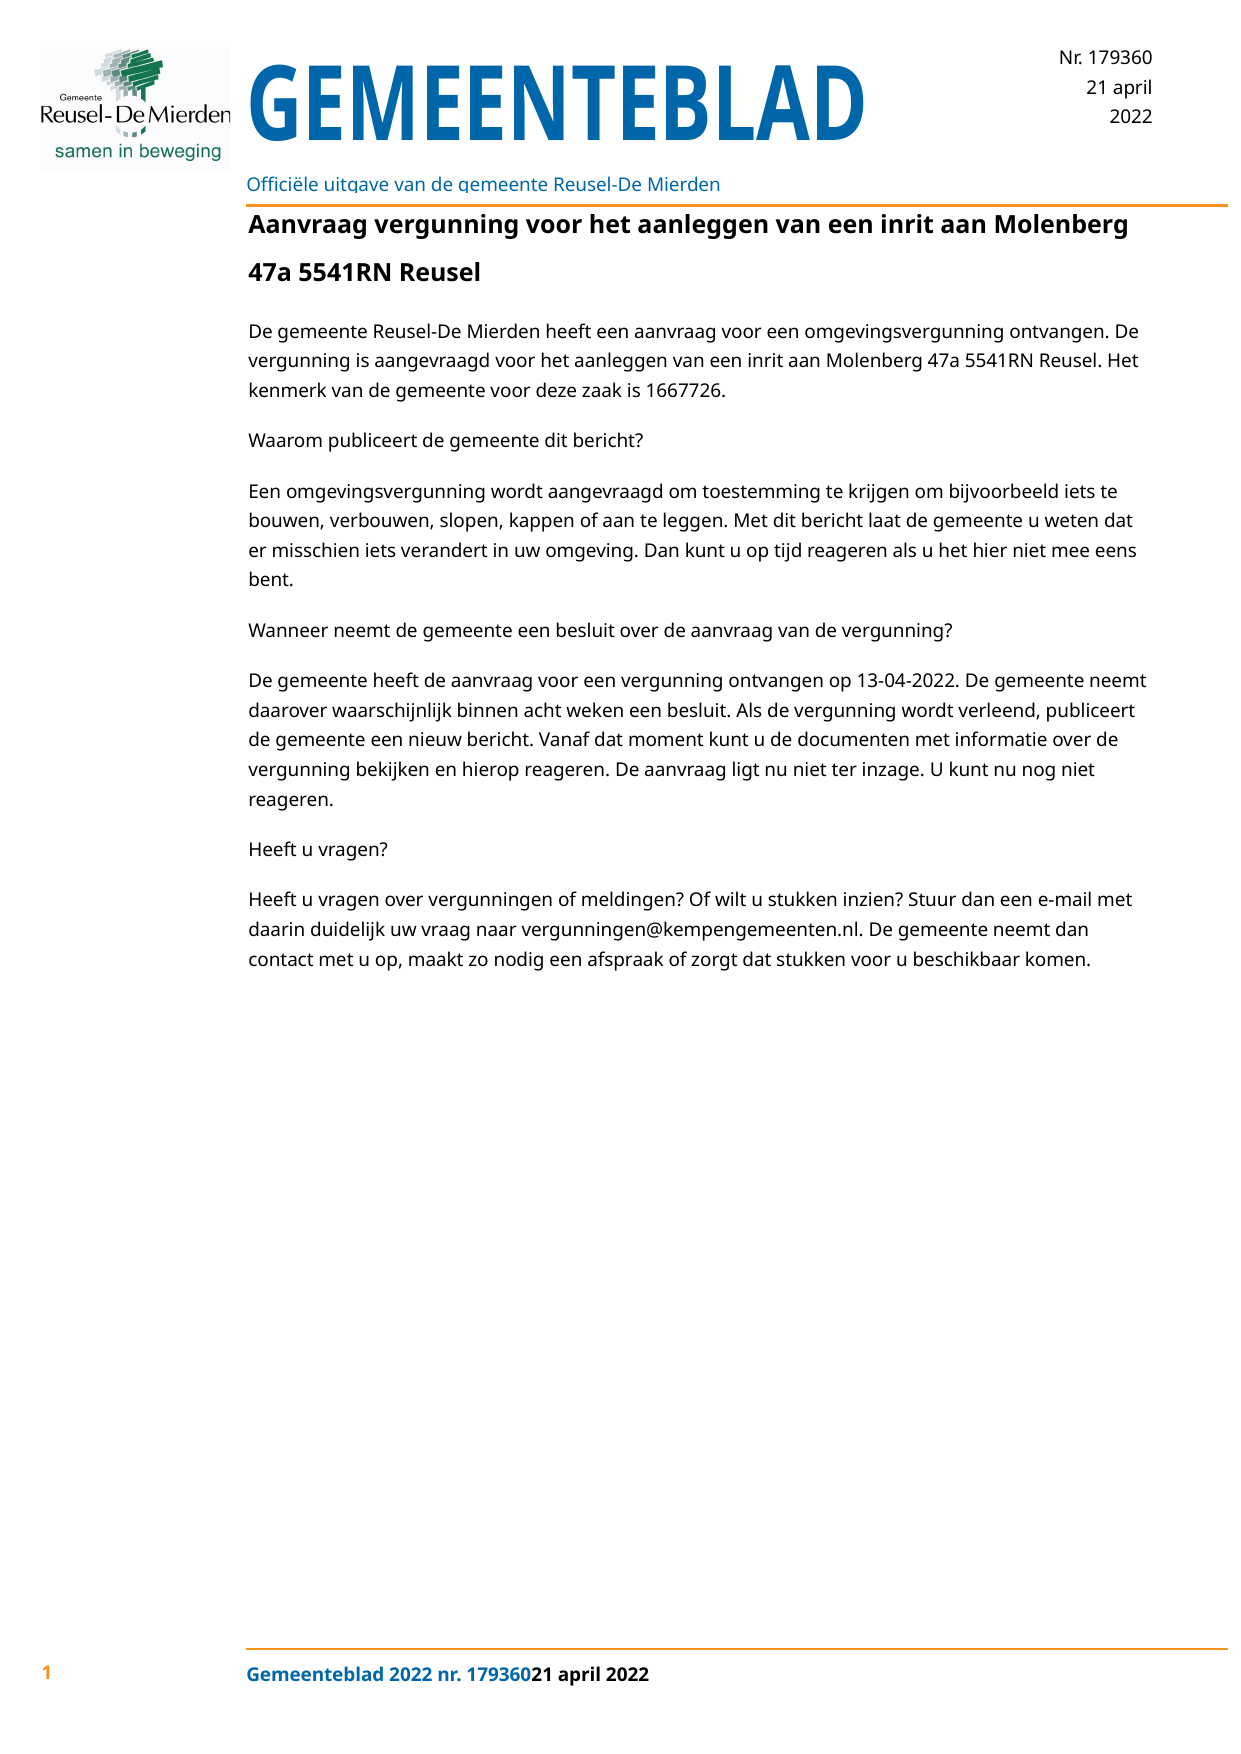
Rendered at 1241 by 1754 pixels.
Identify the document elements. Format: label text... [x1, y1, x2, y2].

text Aanvraag vergunning voor het aanleggen van een inrit aan Molenberg 47a 5541RN Reusel [248, 207, 1152, 288]
text De gemeente heeft de aanvraag voor een vergunning ontvangen op 13-04-2022. De gemeente neemt daarover waarschijnlijk binnen acht weken een besluit. Als de vergunning wordt verleend, publiceert de gemeente een nieuw bericht. Vanaf dat moment kunt u de documenten met informatie over de vergunning bekijken en hierop reageren. De aanvraag ligt nu niet ter inzage. U kunt nu nog niet reageren. [248, 667, 1152, 812]
text Een omgevingsvergunning wordt aangevraagd om toestemming te krijgen om bijvoorbeeld iets te bouwen, verbouwen, slopen, kappen of aan te leggen. Met dit bericht laat de gemeente u weten dat er misschien iets verandert in uw omgeving. Dan kunt u op tijd reageren als u het hier niet mee eens bent. [248, 478, 1152, 592]
text Wanneer neemt de gemeente een besluit over de aanvraag van de vergunning? [248, 617, 1152, 643]
text Heeft u vragen? [248, 836, 1152, 862]
text De gemeente Reusel-De Mierden heeft een aanvraag voor een omgevingsvergunning ontvangen. De vergunning is aangevraagd voor het aanleggen van een inrit aan Molenberg 47a 5541RN Reusel. Het kenmerk van de gemeente voor deze zaak is 1667726. [248, 318, 1152, 403]
text Heeft u vragen over vergunningen of meldingen? Of wilt u stukken inzien? Stuur dan een e-mail met daarin duidelijk uw vraag naar vergunningen@kempengemeenten.nl. De gemeente neemt dan contact met u op, maakt zo nodig een afspraak of zorgt dat stukken voor u beschikbaar komen. [248, 887, 1152, 972]
text Waarom publiceert de gemeente dit bericht? [248, 427, 1152, 453]
picture [41, 47, 231, 172]
